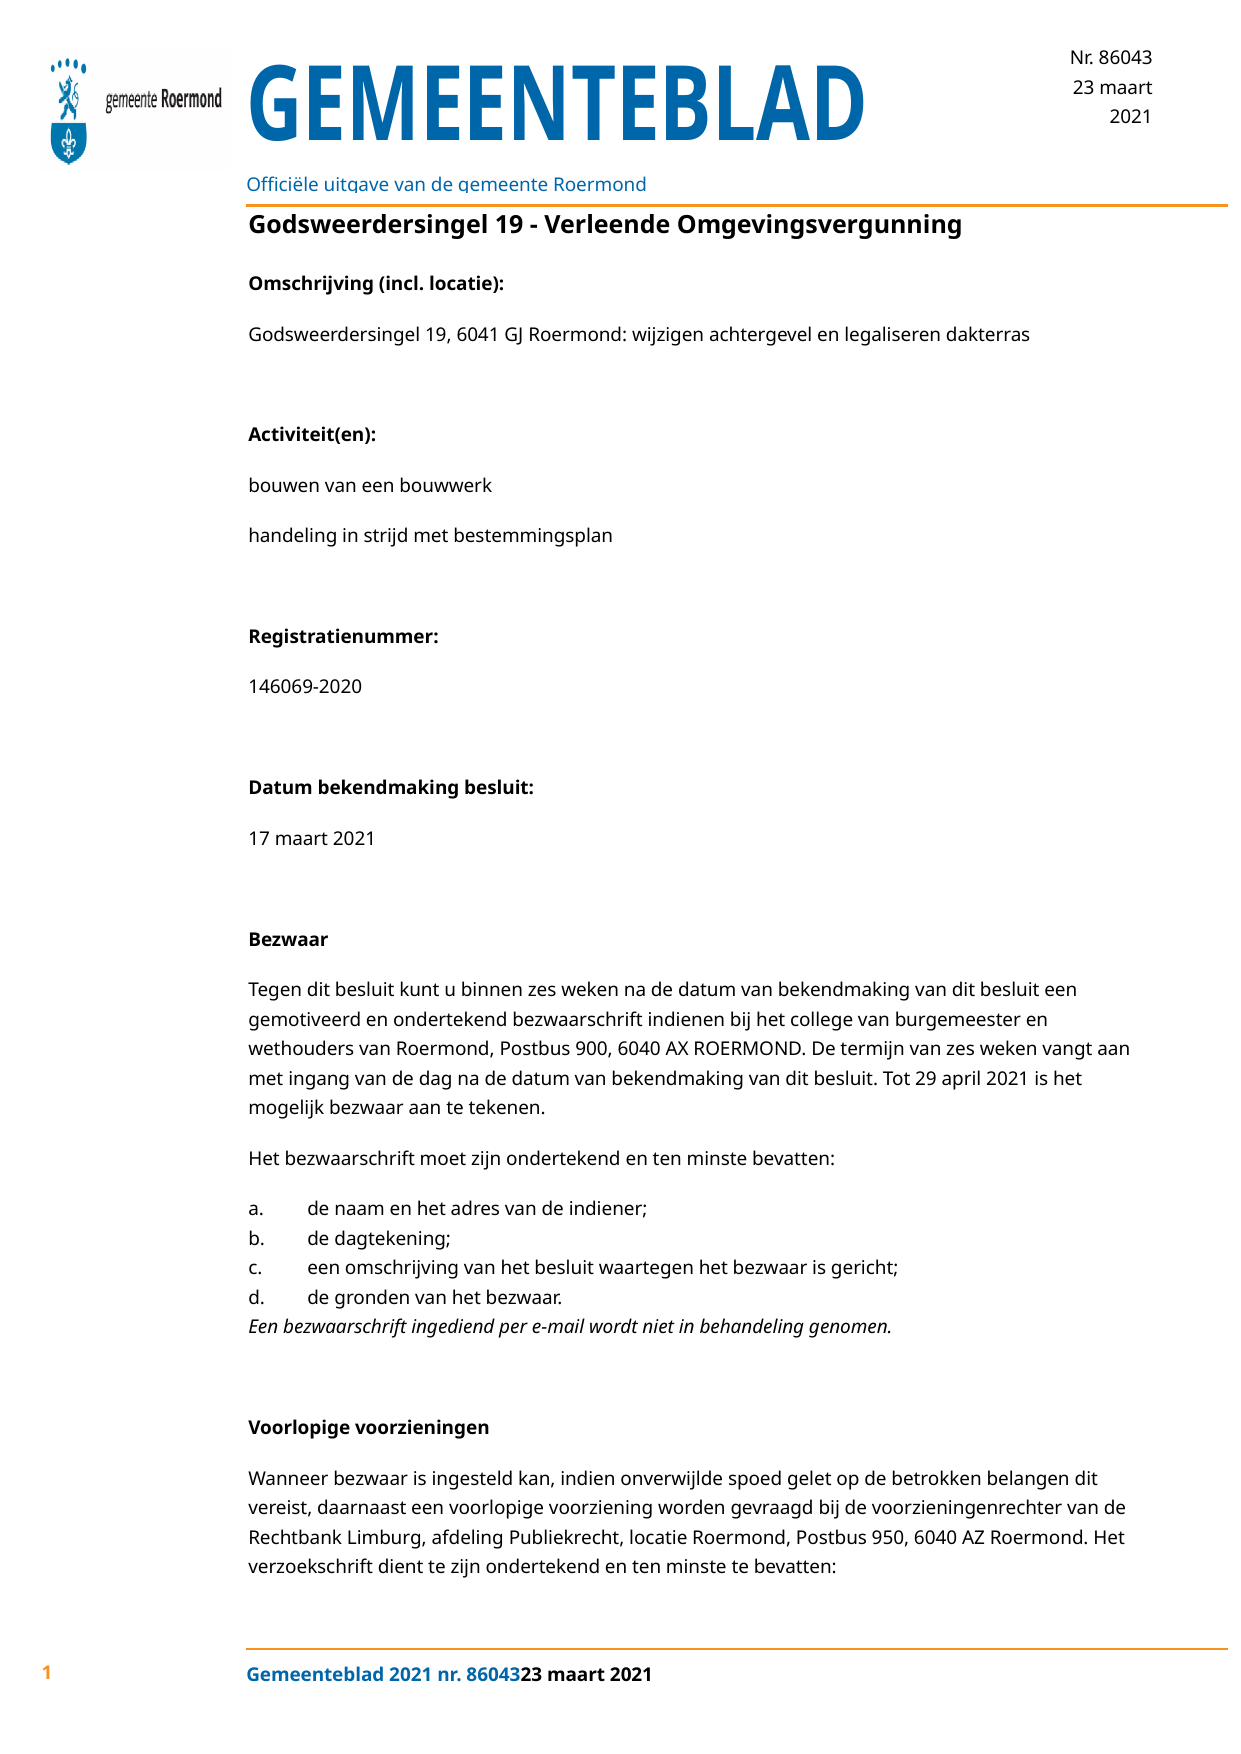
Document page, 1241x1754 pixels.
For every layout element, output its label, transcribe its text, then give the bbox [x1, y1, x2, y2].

picture [41, 47, 231, 172]
text Tegen dit besluit kunt u binnen zes weken na de datum van bekendmaking van dit besluit een gemotiveerd en ondertekend bezwaarschrift indienen bij het college van burgemeester en wethouders van Roermond, Postbus 900, 6040 AX ROERMOND. De termijn van zes weken vangt aan met ingang van de dag na de datum van bekendmaking van dit besluit. Tot 29 april 2021 is het mogelijk bezwaar aan te tekenen. [248, 976, 1152, 1120]
list de dagtekening; [248, 1225, 1152, 1251]
text 17 maart 2021 [248, 825, 1152, 851]
list de gronden van het bezwaar. [248, 1284, 1152, 1310]
text bouwen van een bouwwerk [248, 472, 1152, 498]
text Omschrijving (incl. locatie): [248, 270, 1152, 296]
text Het bezwaarschrift moet zijn ondertekend en ten minste bevatten: [248, 1145, 1152, 1171]
text handeling in strijd met bestemmingsplan [248, 522, 1152, 548]
text Een bezwaarschrift ingediend per e-mail wordt niet in behandeling genomen. [248, 1314, 1152, 1339]
text Wanneer bezwaar is ingesteld kan, indien onverwijlde spoed gelet op de betrokken belangen dit vereist, daarnaast een voorlopige voorziening worden gevraagd bij de voorzieningenrechter van de Rechtbank Limburg, afdeling Publiekrecht, locatie Roermond, Postbus 950, 6040 AZ Roermond. Het verzoekschrift dient te zijn ondertekend en ten minste te bevatten: [248, 1465, 1152, 1579]
text Voorlopige voorzieningen [248, 1414, 1152, 1440]
text Datum bekendmaking besluit: [248, 774, 1152, 800]
list een omschrijving van het besluit waartegen het bezwaar is gericht; [248, 1254, 1152, 1280]
text Activiteit(en): [248, 422, 1152, 447]
text 146069-2020 [248, 674, 1152, 699]
text Registratienummer: [248, 623, 1152, 649]
text Godsweerdersingel 19 - Verleende Omgevingsvergunning [248, 207, 1152, 241]
list de naam en het adres van de indiener; [248, 1195, 1152, 1221]
text Godsweerdersingel 19, 6041 GJ Roermond: wijzigen achtergevel en legaliseren dakterras [248, 321, 1152, 346]
text Bezwaar [248, 926, 1152, 951]
